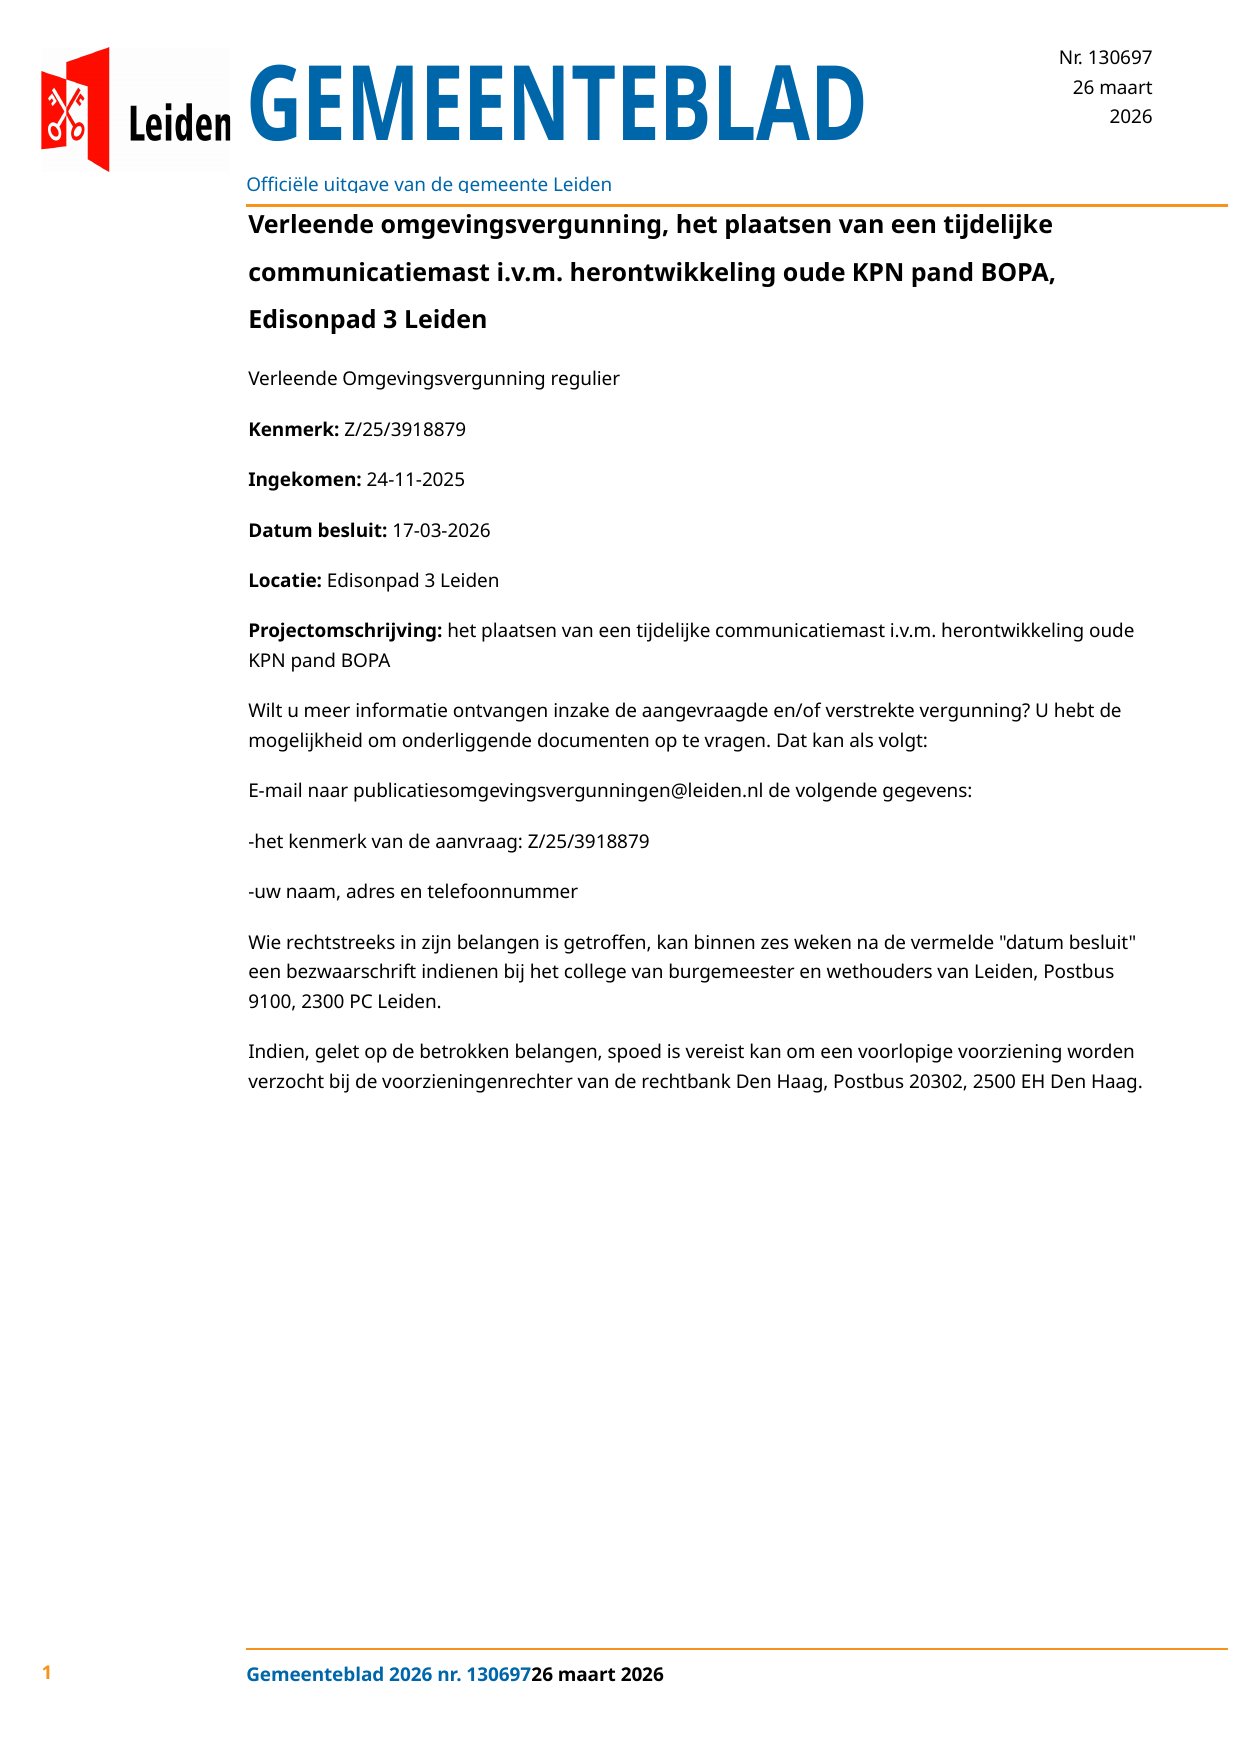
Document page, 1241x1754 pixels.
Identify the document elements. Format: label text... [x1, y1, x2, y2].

text Kenmerk: Z/25/3918879 [248, 416, 1152, 442]
text E-mail naar publicatiesomgevingsvergunningen@leiden.nl de volgende gegevens: [248, 778, 1152, 803]
picture [41, 47, 231, 172]
text Wie rechtstreeks in zijn belangen is getroffen, kan binnen zes weken na de vermelde "datum besluit" een bezwaarschrift indienen bij het college van burgemeester en wethouders van Leiden, Postbus 9100, 2300 PC Leiden. [248, 929, 1152, 1014]
text Ingekomen: 24-11-2025 [248, 466, 1152, 492]
text Indien, gelet op de betrokken belangen, spoed is vereist kan om een voorlopige voorziening worden verzocht bij de voorzieningenrechter van de rechtbank Den Haag, Postbus 20302, 2500 EH Den Haag. [248, 1038, 1152, 1094]
text -uw naam, adres en telefoonnummer [248, 878, 1152, 904]
text Datum besluit: 17-03-2026 [248, 517, 1152, 542]
text Wilt u meer informatie ontvangen inzake de aangevraagde en/of verstrekte vergunning? U hebt de mogelijkheid om onderliggende documenten op te vragen. Dat kan als volgt: [248, 698, 1152, 753]
text -het kenmerk van de aanvraag: Z/25/3918879 [248, 828, 1152, 854]
text Verleende omgevingsvergunning, het plaatsen van een tijdelijke communicatiemast i.v.m. herontwikkeling oude KPN pand BOPA, Edisonpad 3 Leiden [248, 207, 1152, 336]
text Locatie: Edisonpad 3 Leiden [248, 567, 1152, 593]
text Verleende Omgevingsvergunning regulier [248, 366, 1152, 391]
text Projectomschrijving: het plaatsen van een tijdelijke communicatiemast i.v.m. herontwikkeling oude KPN pand BOPA [248, 618, 1152, 673]
